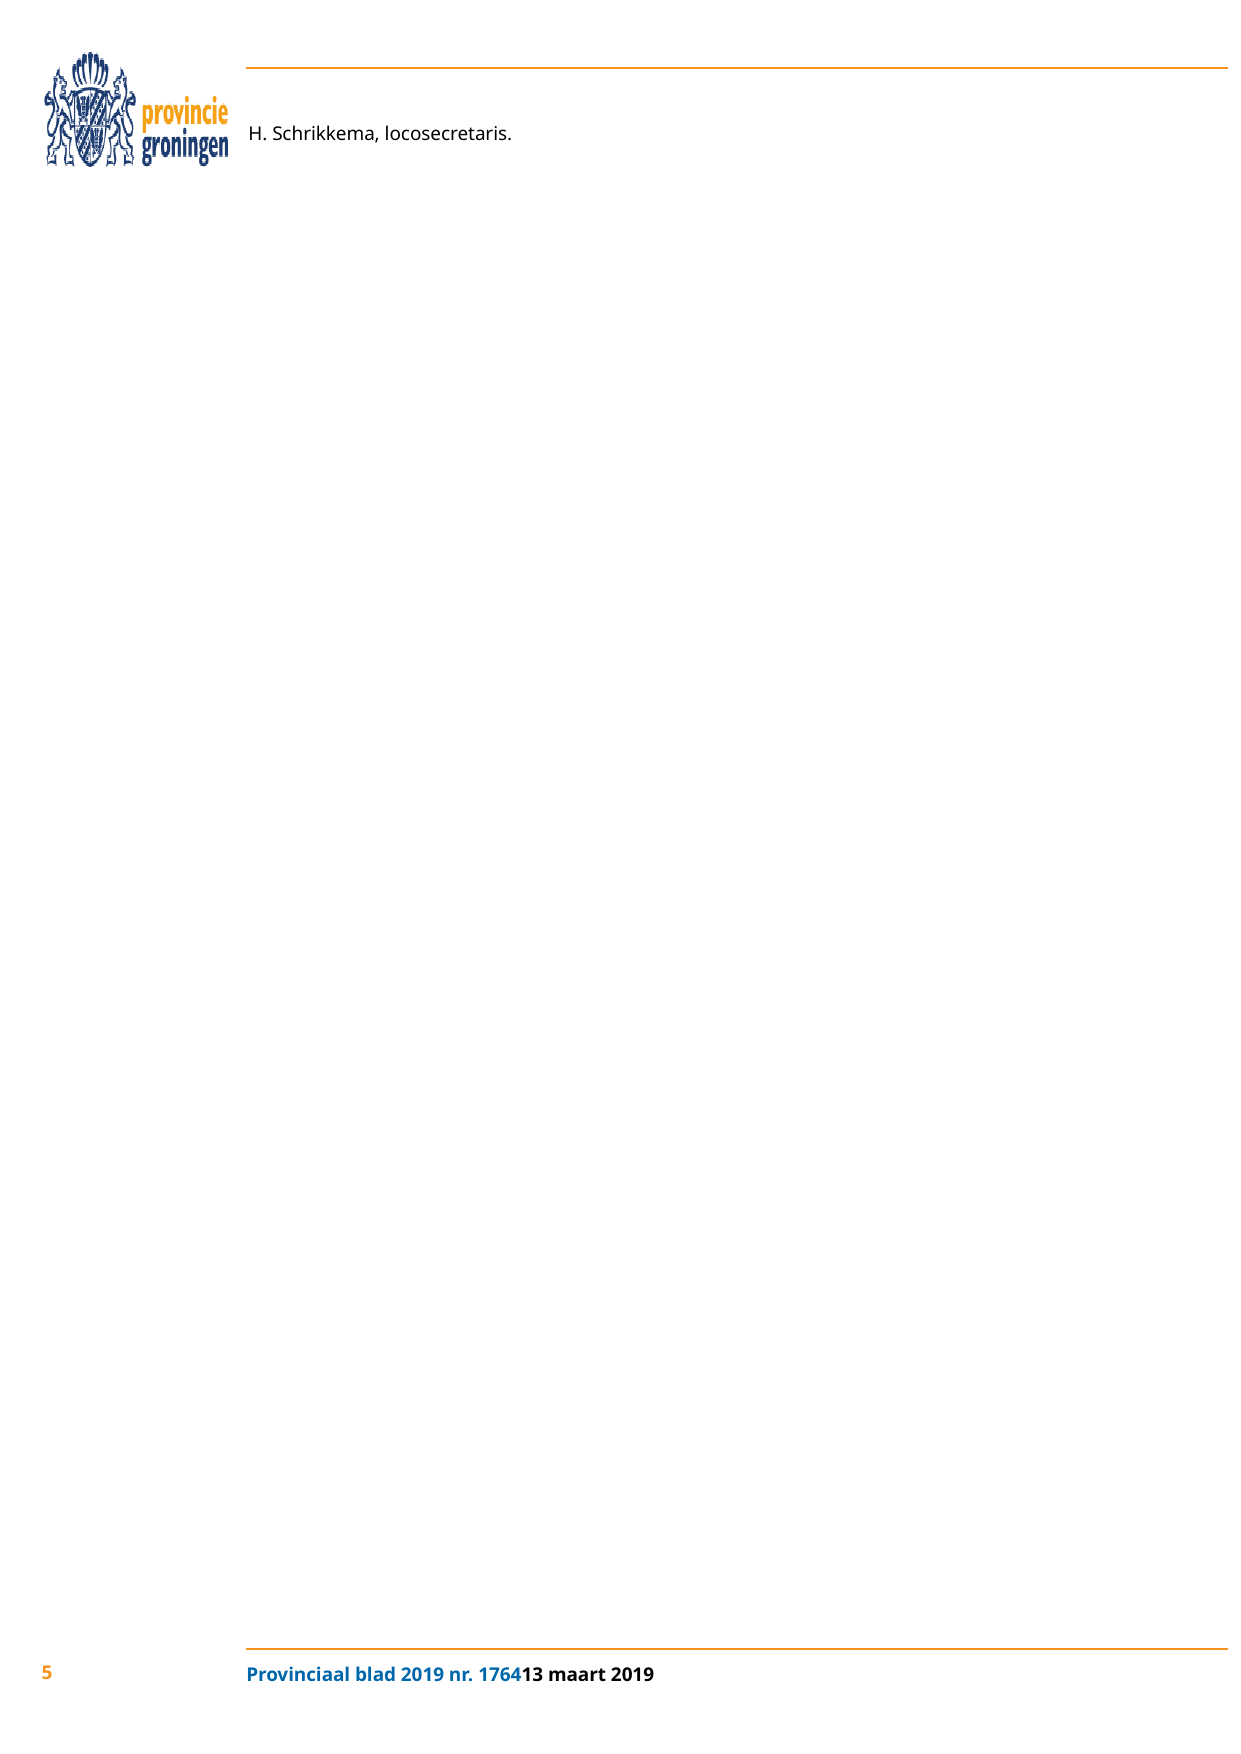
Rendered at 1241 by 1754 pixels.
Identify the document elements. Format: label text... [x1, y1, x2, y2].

text H. Schrikkema, locosecretaris. [248, 121, 1152, 146]
picture [41, 47, 231, 172]
